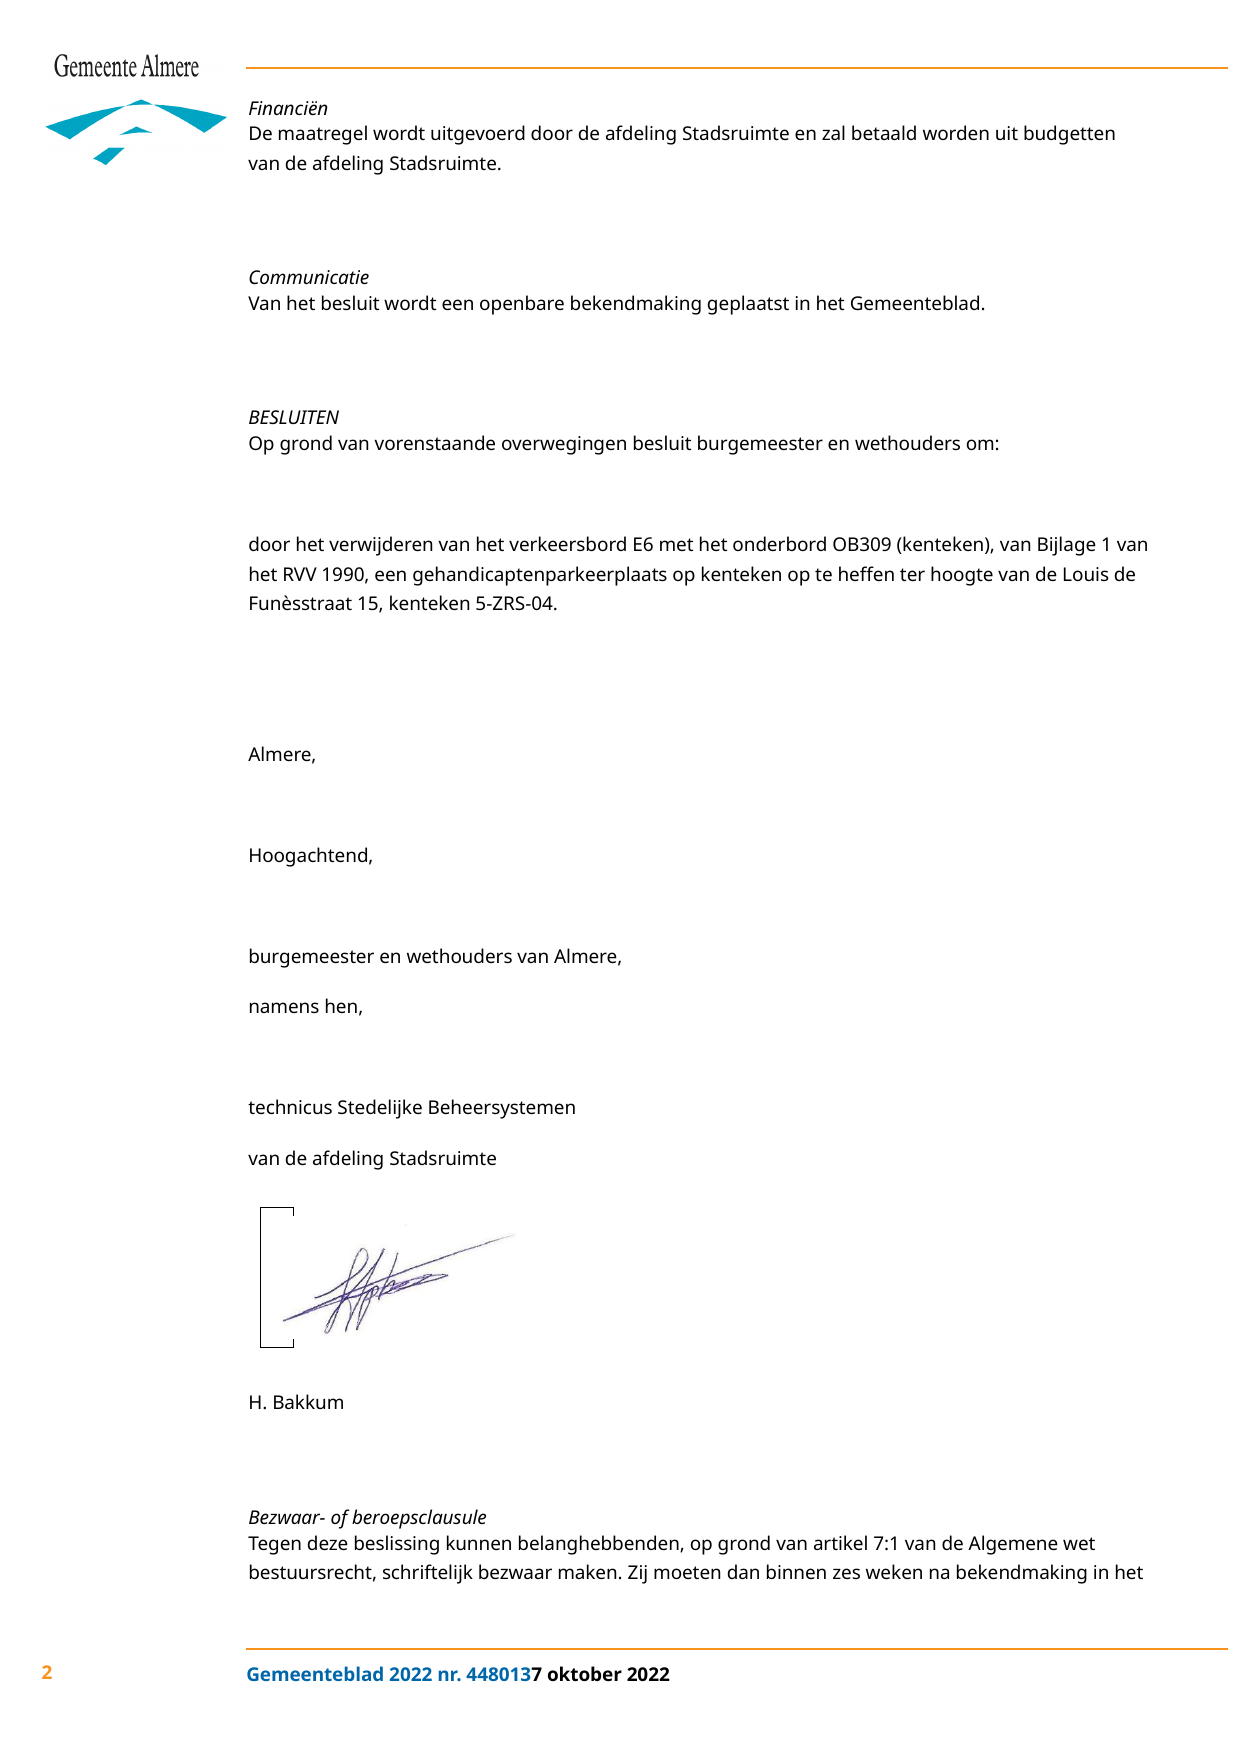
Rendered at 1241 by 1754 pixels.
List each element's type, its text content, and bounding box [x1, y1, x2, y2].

text H. Bakkum [248, 1389, 1152, 1415]
text technicus Stedelijke Beheersystemen [248, 1094, 1152, 1120]
text door het verwijderen van het verkeersbord E6 met het onderbord OB309 (kenteken), van Bijlage 1 van het RVV 1990, een gehandicaptenparkeerplaats op kenteken op te heffen ter hoogte van de Louis de Funèsstraat 15, kenteken 5-ZRS-04. [248, 531, 1152, 616]
text Hoogachtend, [248, 842, 1152, 868]
text burgemeester en wethouders van Almere, [248, 943, 1152, 969]
text Communicatie [248, 264, 1152, 290]
text Financiën [248, 95, 1152, 121]
text namens hen, [248, 994, 1152, 1019]
text Almere, [248, 742, 1152, 767]
text BESLUITEN [248, 404, 1152, 430]
text De maatregel wordt uitgevoerd door de afdeling Stadsruimte en zal betaald worden uit budgetten van de afdeling Stadsruimte. [248, 121, 1152, 176]
text Op grond van vorenstaande overwegingen besluit burgemeester en wethouders om: [248, 430, 1152, 456]
picture [268, 1216, 521, 1339]
picture [41, 47, 231, 172]
text Tegen deze beslissing kunnen belanghebbenden, op grond van artikel 7:1 van de Algemene wet bestuursrecht, schriftelijk bezwaar maken. Zij moeten dan binnen zes weken na bekendmaking in het [248, 1530, 1152, 1585]
text Van het besluit wordt een openbare bekendmaking geplaatst in het Gemeenteblad. [248, 290, 1152, 316]
text van de afdeling Stadsruimte [248, 1145, 1152, 1171]
text Bezwaar- of beroepsclausule [248, 1504, 1152, 1530]
